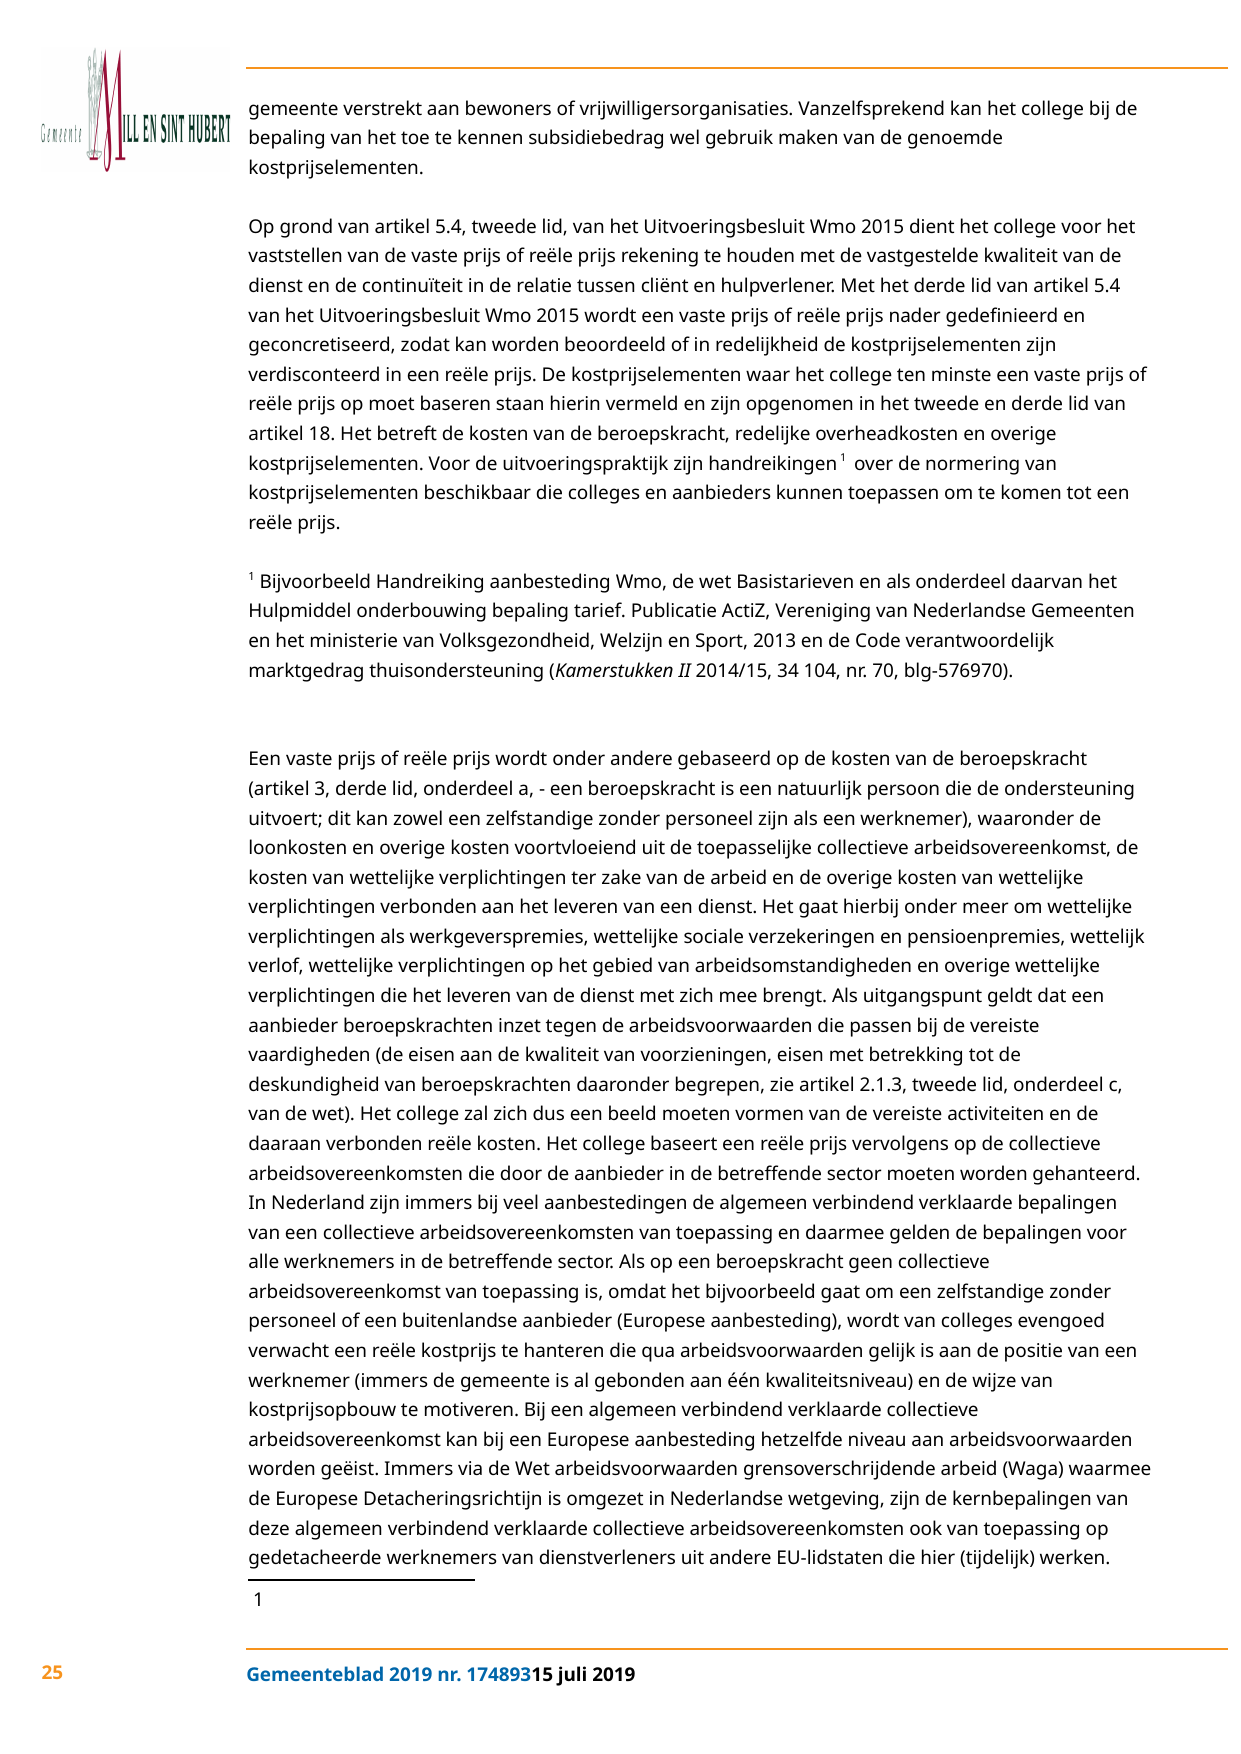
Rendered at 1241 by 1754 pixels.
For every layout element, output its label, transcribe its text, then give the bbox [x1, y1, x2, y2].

text gemeente verstrekt aan bewoners of vrijwilligersorganisaties. Vanzelfsprekend kan het college bij de bepaling van het toe te kennen subsidiebedrag wel gebruik maken van de genoemde kostprijselementen. [248, 95, 1152, 180]
text Een vaste prijs of reële prijs wordt onder andere gebaseerd op de kosten van de beroepskracht (artikel 3, derde lid, onderdeel a, - een beroepskracht is een natuurlijk persoon die de ondersteuning uitvoert; dit kan zowel een zelfstandige zonder personeel zijn als een werknemer), waaronder de loonkosten en overige kosten voortvloeiend uit de toepasselijke collectieve arbeidsovereenkomst, de kosten van wettelijke verplichtingen ter zake van de arbeid en de overige kosten van wettelijke verplichtingen verbonden aan het leveren van een dienst. Het gaat hierbij onder meer om wettelijke verplichtingen als werkgeverspremies, wettelijke sociale verzekeringen en pensioenpremies, wettelijk verlof, wettelijke verplichtingen op het gebied van arbeidsomstandigheden en overige wettelijke verplichtingen die het leveren van de dienst met zich mee brengt. Als uitgangspunt geldt dat een aanbieder beroepskrachten inzet tegen de arbeidsvoorwaarden die passen bij de vereiste vaardigheden (de eisen aan de kwaliteit van voorzieningen, eisen met betrekking tot de deskundigheid van beroepskrachten daaronder begrepen, zie artikel 2.1.3, tweede lid, onderdeel c, van de wet). Het college zal zich dus een beeld moeten vormen van de vereiste activiteiten en de daaraan verbonden reële kosten. Het college baseert een reële prijs vervolgens op de collectieve arbeidsovereenkomsten die door de aanbieder in de betreffende sector moeten worden gehanteerd. In Nederland zijn immers bij veel aanbestedingen de algemeen verbindend verklaarde bepalingen van een collectieve arbeidsovereenkomsten van toepassing en daarmee gelden de bepalingen voor alle werknemers in de betreffende sector. Als op een beroepskracht geen collectieve arbeidsovereenkomst van toepassing is, omdat het bijvoorbeeld gaat om een zelfstandige zonder personeel of een buitenlandse aanbieder (Europese aanbesteding), wordt van colleges evengoed verwacht een reële kostprijs te hanteren die qua arbeidsvoorwaarden gelijk is aan de positie van een werknemer (immers de gemeente is al gebonden aan één kwaliteitsniveau) en de wijze van kostprijsopbouw te motiveren. Bij een algemeen verbindend verklaarde collectieve arbeidsovereenkomst kan bij een Europese aanbesteding hetzelfde niveau aan arbeidsvoorwaarden worden geëist. Immers via de Wet arbeidsvoorwaarden grensoverschrijdende arbeid (Waga) waarmee de Europese Detacheringsrichtijn is omgezet in Nederlandse wetgeving, zijn de kernbepalingen van deze algemeen verbindend verklaarde collectieve arbeidsovereenkomsten ook van toepassing op gedetacheerde werknemers van dienstverleners uit andere EU-lidstaten die hier (tijdelijk) werken. [248, 746, 1152, 1570]
picture [41, 47, 231, 172]
text 1 Bijvoorbeeld Handreiking aanbesteding Wmo, de wet Basistarieven en als onderdeel daarvan het Hulpmiddel onderbouwing bepaling tarief. Publicatie ActiZ, Vereniging van Nederlandse Gemeenten en het ministerie van Volksgezondheid, Welzijn en Sport, 2013 en de Code verantwoordelijk marktgedrag thuisondersteuning (Kamerstukken II 2014/15, 34 104, nr. 70, blg-576970). [248, 568, 1152, 683]
text Op grond van artikel 5.4, tweede lid, van het Uitvoeringsbesluit Wmo 2015 dient het college voor het vaststellen van de vaste prijs of reële prijs rekening te houden met de vastgestelde kwaliteit van de dienst en de continuïteit in de relatie tussen cliënt en hulpverlener. Met het derde lid van artikel 5.4 van het Uitvoeringsbesluit Wmo 2015 wordt een vaste prijs of reële prijs nader gedefinieerd en geconcretiseerd, zodat kan worden beoordeeld of in redelijkheid de kostprijselementen zijn verdisconteerd in een reële prijs. De kostprijselementen waar het college ten minste een vaste prijs of reële prijs op moet baseren staan hierin vermeld en zijn opgenomen in het tweede en derde lid van artikel 18. Het betreft de kosten van de beroepskracht, redelijke overheadkosten en overige kostprijselementen. Voor de uitvoeringspraktijk zijn handreikingen over de normering van kostprijselementen beschikbaar die colleges en aanbieders kunnen toepassen om te komen tot een reële prijs. [248, 213, 1152, 535]
